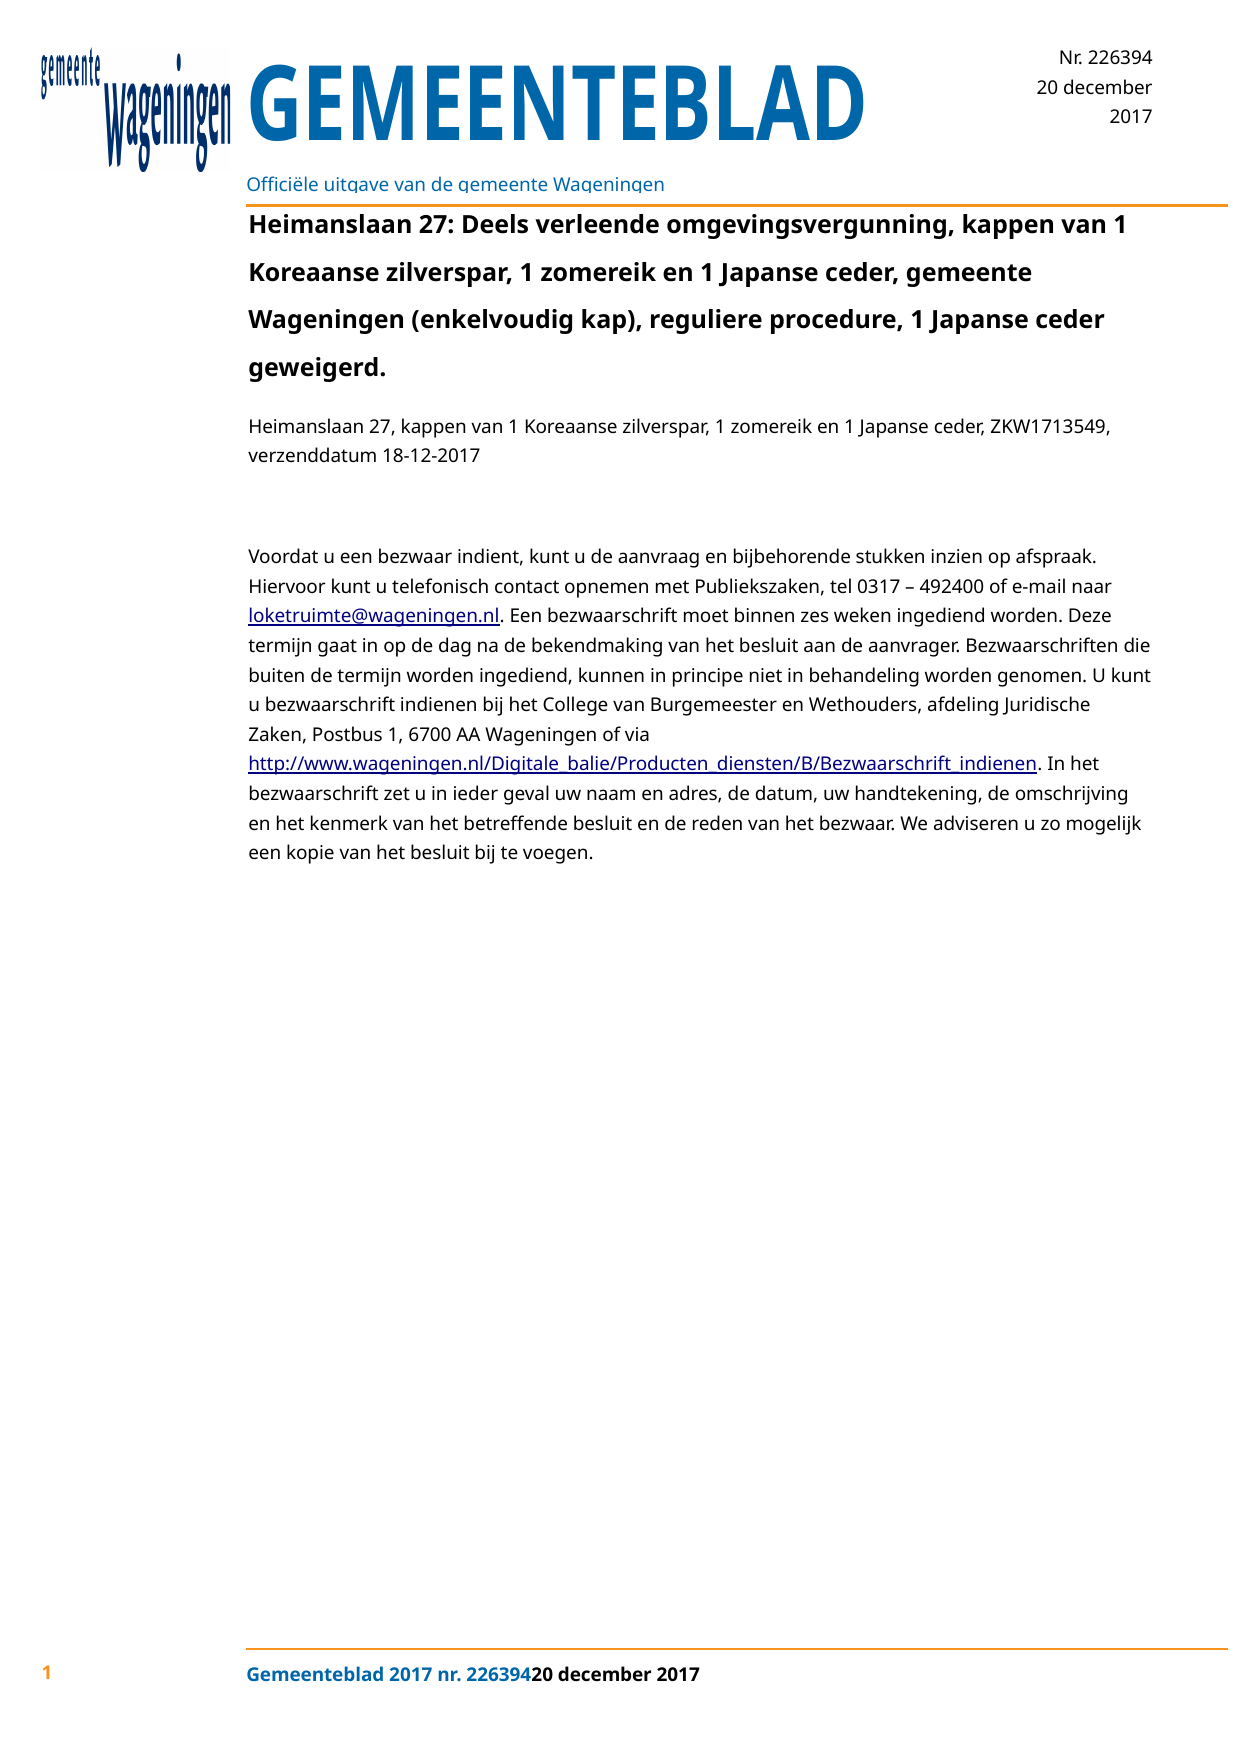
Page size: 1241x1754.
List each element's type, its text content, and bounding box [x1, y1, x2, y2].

text Voordat u een bezwaar indient, kunt u de aanvraag en bijbehorende stukken inzien op afspraak. Hiervoor kunt u telefonisch contact opnemen met Publiekszaken, tel 0317 – 492400 of e-mail naar loketruimte@wageningen.nl. Een bezwaarschrift moet binnen zes weken ingediend worden. Deze termijn gaat in op de dag na de bekendmaking van het besluit aan de aanvrager. Bezwaarschriften die buiten de termijn worden ingediend, kunnen in principe niet in behandeling worden genomen. U kunt u bezwaarschrift indienen bij het College van Burgemeester en Wethouders, afdeling Juridische Zaken, Postbus 1, 6700 AA Wageningen of via http://www.wageningen.nl/Digitale_balie/Producten_diensten/B/Bezwaarschrift_indienen. In het bezwaarschrift zet u in ieder geval uw naam en adres, de datum, uw handtekening, de omschrijving en het kenmerk van het betreffende besluit en de reden van het bezwaar. We adviseren u zo mogelijk een kopie van het besluit bij te voegen. [248, 543, 1152, 865]
picture [41, 47, 231, 172]
text Heimanslaan 27: Deels verleende omgevingsvergunning, kappen van 1 Koreaanse zilverspar, 1 zomereik en 1 Japanse ceder, gemeente Wageningen (enkelvoudig kap), reguliere procedure, 1 Japanse ceder geweigerd. [248, 207, 1152, 384]
text Heimanslaan 27, kappen van 1 Koreaanse zilverspar, 1 zomereik en 1 Japanse ceder, ZKW1713549, verzenddatum 18-12-2017 [248, 413, 1152, 468]
